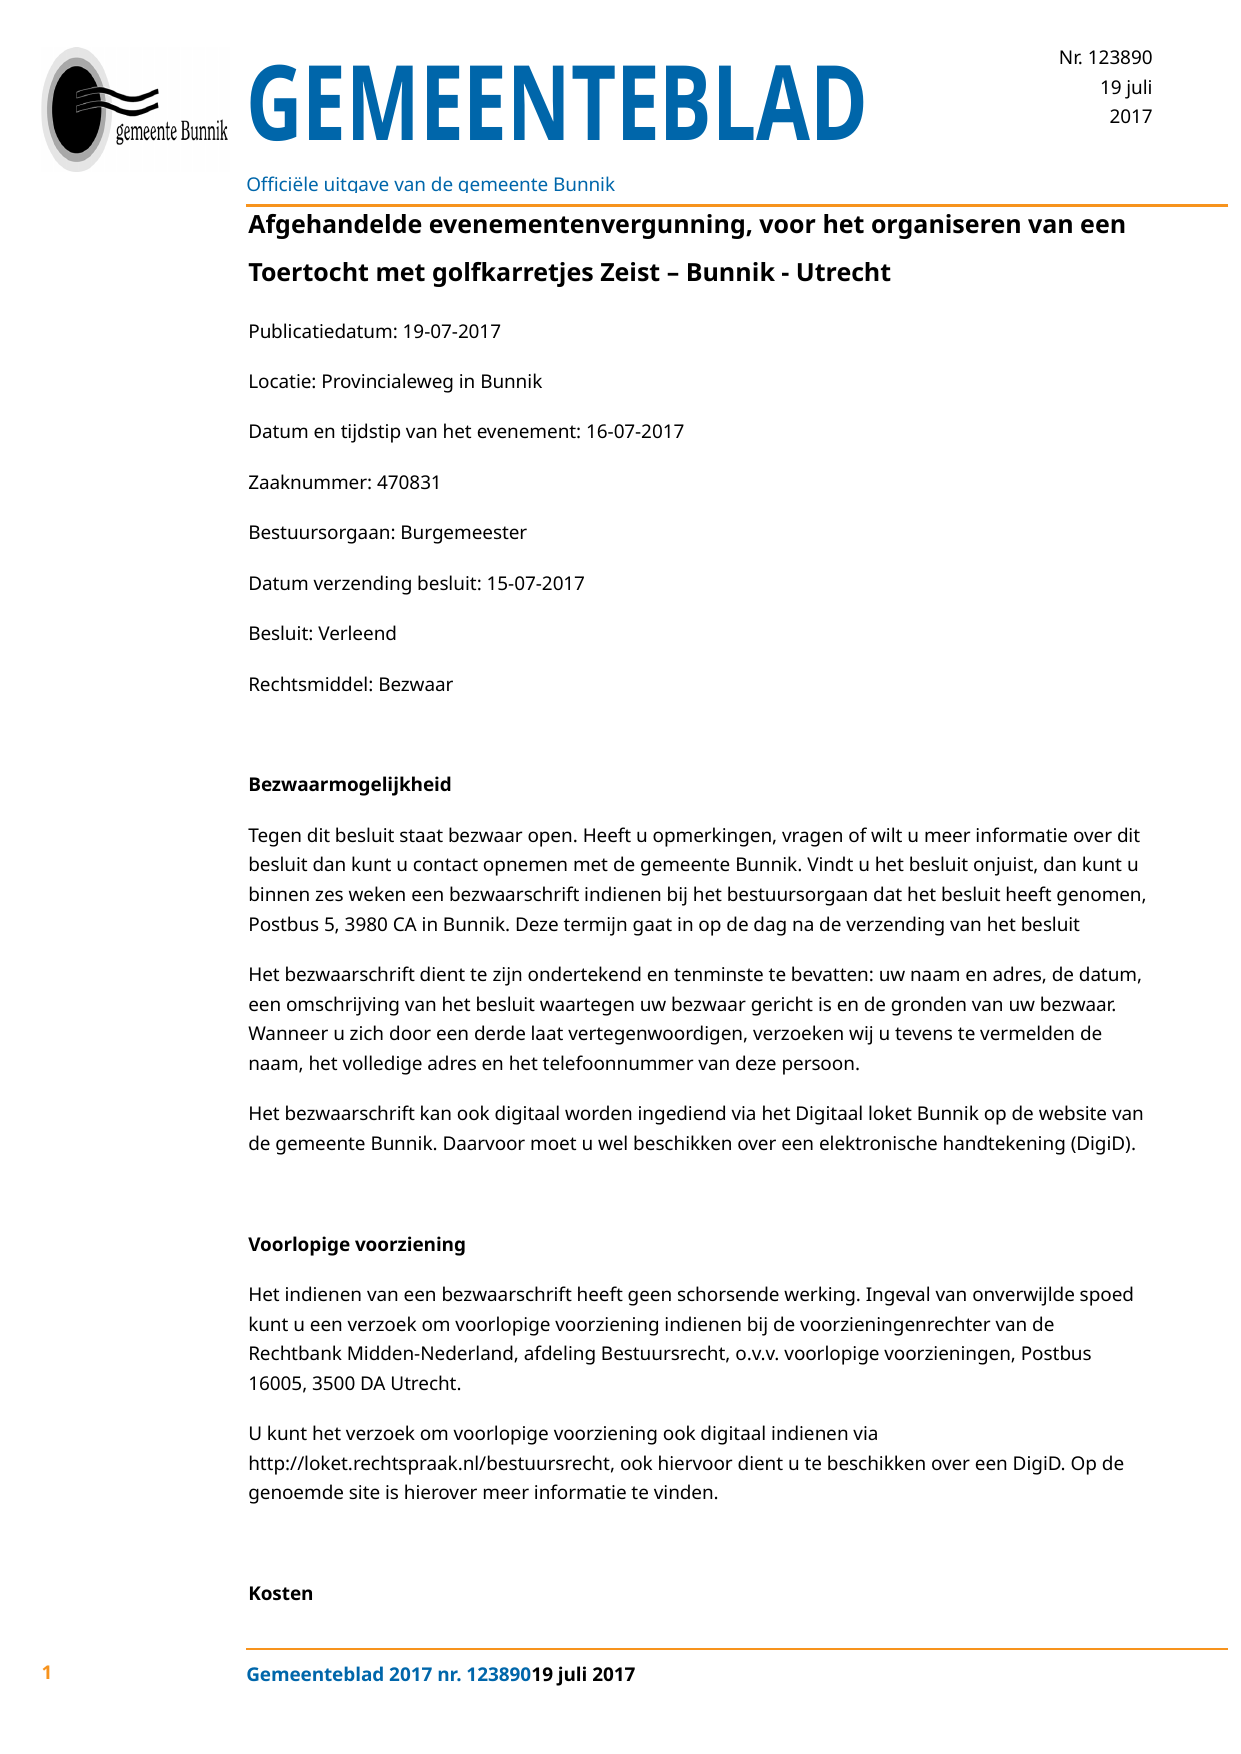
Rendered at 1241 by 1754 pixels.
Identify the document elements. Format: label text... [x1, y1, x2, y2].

text Het bezwaarschrift dient te zijn ondertekend en tenminste te bevatten: uw naam en adres, de datum, een omschrijving van het besluit waartegen uw bezwaar gericht is en de gronden van uw bezwaar. Wanneer u zich door een derde laat vertegenwoordigen, verzoeken wij u tevens te vermelden de naam, het volledige adres en het telefoonnummer van deze persoon. [248, 961, 1152, 1076]
text Locatie: Provincialeweg in Bunnik [248, 368, 1152, 394]
text Tegen dit besluit staat bezwaar open. Heeft u opmerkingen, vragen of wilt u meer informatie over dit besluit dan kunt u contact opnemen met de gemeente Bunnik. Vindt u het besluit onjuist, dan kunt u binnen zes weken een bezwaarschrift indienen bij het bestuursorgaan dat het besluit heeft genomen, Postbus 5, 3980 CA in Bunnik. Deze termijn gaat in op de dag na de verzending van het besluit [248, 822, 1152, 937]
text Voorlopige voorziening [248, 1231, 1152, 1257]
text Datum verzending besluit: 15-07-2017 [248, 570, 1152, 596]
text Rechtsmiddel: Bezwaar [248, 671, 1152, 697]
text Bezwaarmogelijkheid [248, 772, 1152, 797]
text Datum en tijdstip van het evenement: 16-07-2017 [248, 419, 1152, 444]
text U kunt het verzoek om voorlopige voorziening ook digitaal indienen via http://loket.rechtspraak.nl/bestuursrecht, ook hiervoor dient u te beschikken over een DigiD. Op de genoemde site is hierover meer informatie te vinden. [248, 1420, 1152, 1505]
text Bestuursorgaan: Burgemeester [248, 519, 1152, 545]
text Het bezwaarschrift kan ook digitaal worden ingediend via het Digitaal loket Bunnik op de website van de gemeente Bunnik. Daarvoor moet u wel beschikken over een elektronische handtekening (DigiD). [248, 1100, 1152, 1156]
text Het indienen van een bezwaarschrift heeft geen schorsende werking. Ingeval van onverwijlde spoed kunt u een verzoek om voorlopige voorziening indienen bij de voorzieningenrechter van de Rechtbank Midden-Nederland, afdeling Bestuursrecht, o.v.v. voorlopige voorzieningen, Postbus 16005, 3500 DA Utrecht. [248, 1281, 1152, 1396]
text Besluit: Verleend [248, 620, 1152, 646]
text Publicatiedatum: 19-07-2017 [248, 318, 1152, 344]
text Afgehandelde evenementenvergunning, voor het organiseren van een Toertocht met golfkarretjes Zeist – Bunnik - Utrecht [248, 207, 1152, 288]
text Zaaknummer: 470831 [248, 469, 1152, 495]
text Kosten [248, 1580, 1152, 1606]
picture [41, 47, 231, 172]
